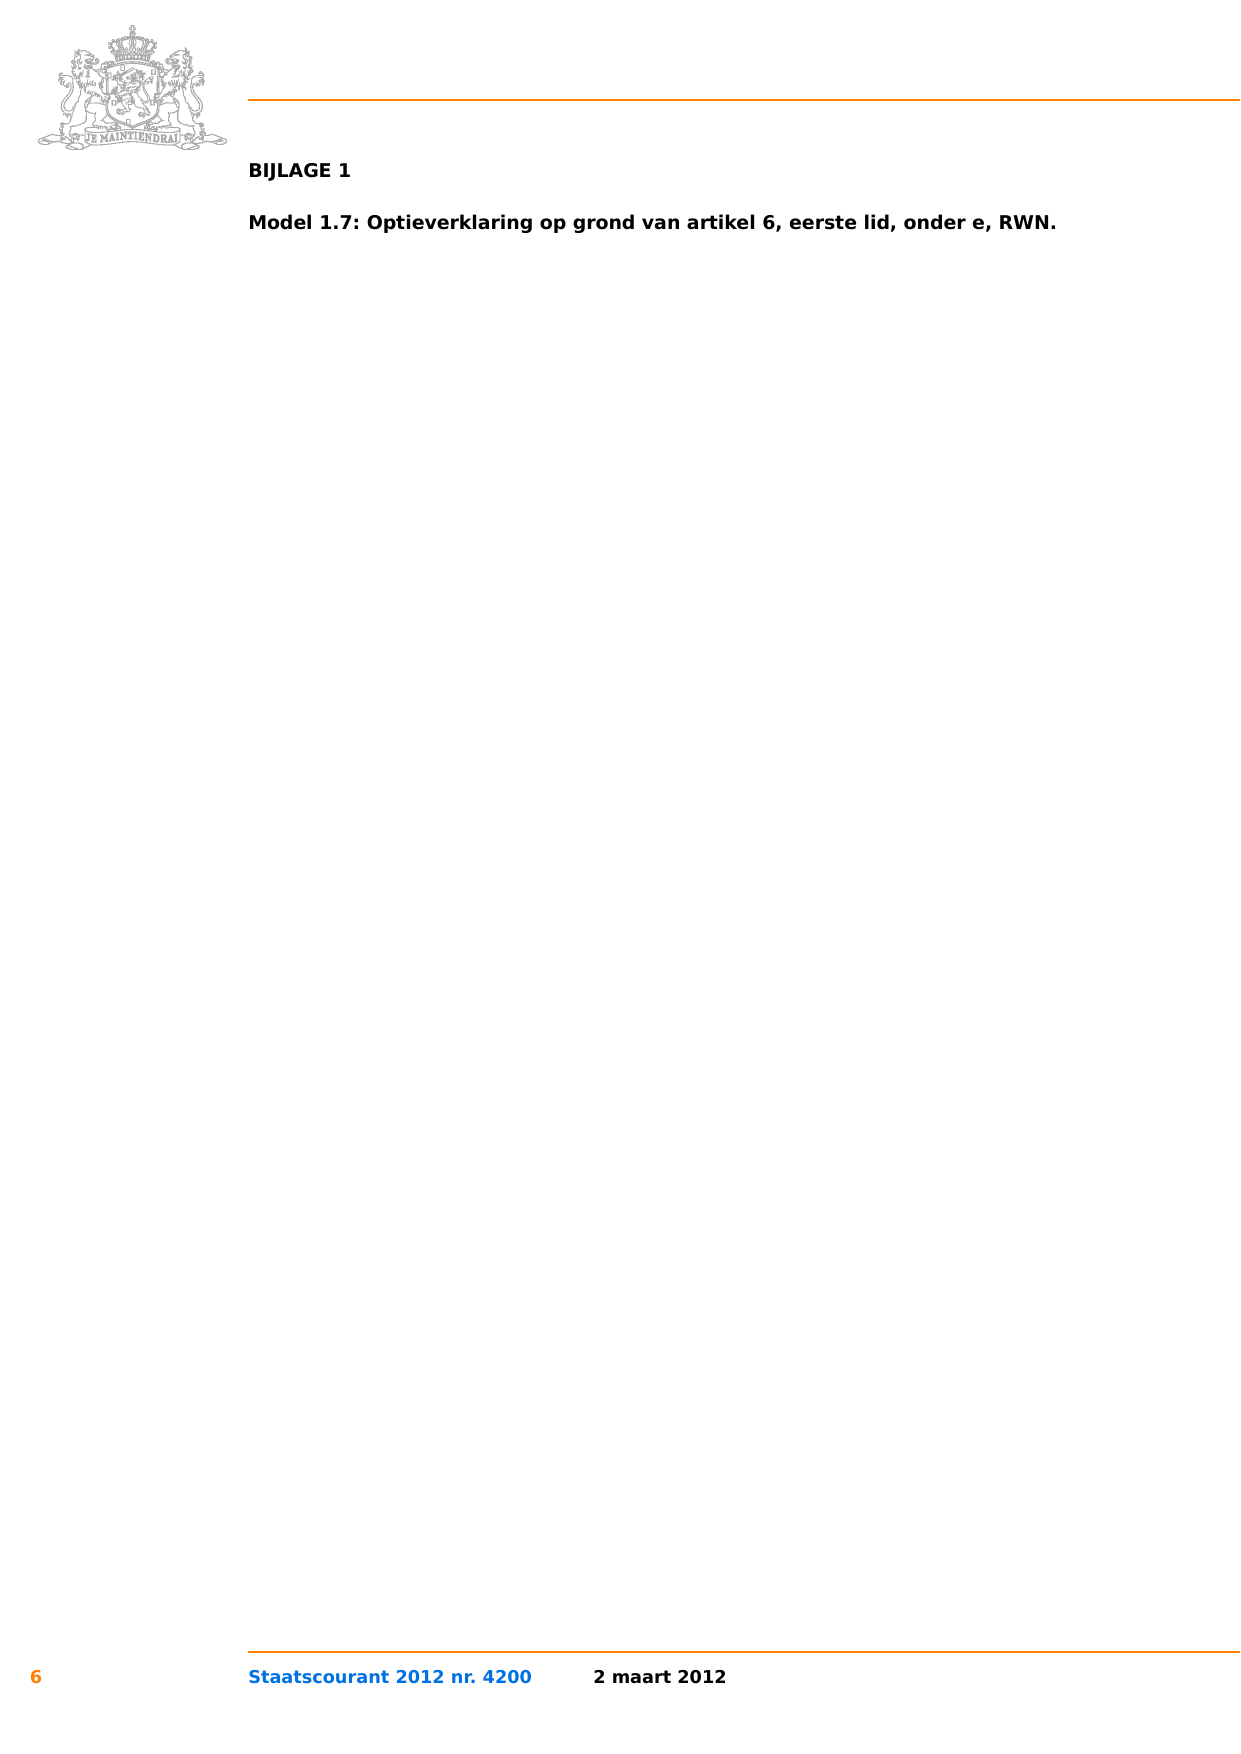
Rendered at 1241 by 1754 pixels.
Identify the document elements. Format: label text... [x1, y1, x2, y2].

subtitle Model 1.7: Optieverklaring op grond van artikel 6, eerste lid, onder e, RWN. [248, 212, 1163, 234]
picture [38, 25, 227, 150]
subtitle BIJLAGE 1 [248, 160, 1163, 182]
